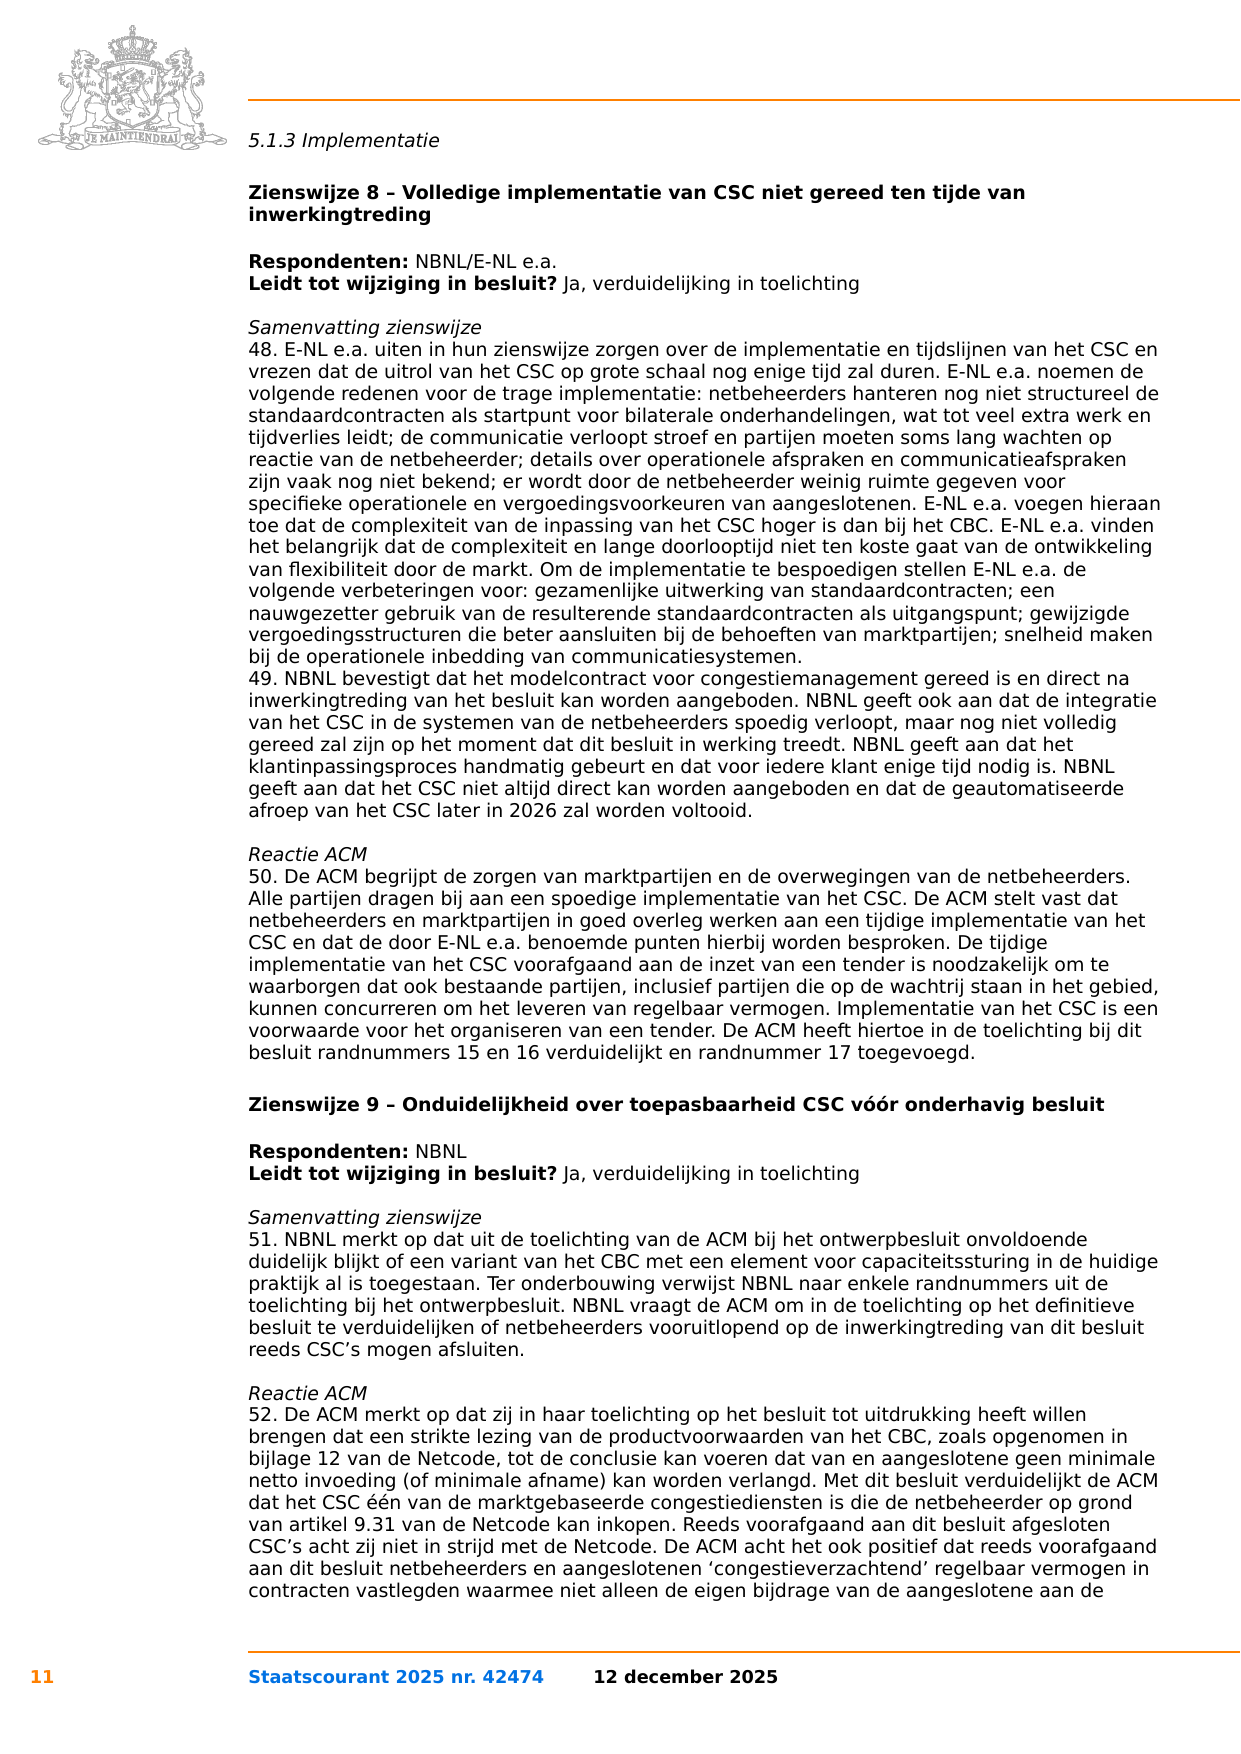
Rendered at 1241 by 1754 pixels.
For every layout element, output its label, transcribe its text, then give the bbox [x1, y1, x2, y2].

text 49. NBNL bevestigt dat het modelcontract voor congestiemanagement gereed is en direct na inwerkingtreding van het besluit kan worden aangeboden. NBNL geeft ook aan dat de integratie van het CSC in de systemen van de netbeheerders spoedig verloopt, maar nog niet volledig gereed zal zijn op het moment dat dit besluit in werking treedt. NBNL geeft aan dat het klantinpassingsproces handmatig gebeurt en dat voor iedere klant enige tijd nodig is. NBNL geeft aan dat het CSC niet altijd direct kan worden aangeboden en dat de geautomatiseerde afroep van het CSC later in 2026 zal worden voltooid. [248, 668, 1163, 822]
text Leidt tot wijziging in besluit? Ja, verduidelijking in toelichting [248, 273, 1163, 295]
subtitle Zienswijze 9 – Onduidelijkheid over toepasbaarheid CSC vóór onderhavig besluit [248, 1094, 1163, 1116]
text 50. De ACM begrijpt de zorgen van marktpartijen en de overwegingen van de netbeheerders. Alle partijen dragen bij aan een spoedige implementatie van het CSC. De ACM stelt vast dat netbeheerders en marktpartijen in goed overleg werken aan een tijdige implementatie van het CSC en dat de door E-NL e.a. benoemde punten hierbij worden besproken. De tijdige implementatie van het CSC voorafgaand aan de inzet van een tender is noodzakelijk om te waarborgen dat ook bestaande partijen, inclusief partijen die op de wachtrij staan in het gebied, kunnen concurreren om het leveren van regelbaar vermogen. Implementatie van het CSC is een voorwaarde voor het organiseren van een tender. De ACM heeft hiertoe in de toelichting bij dit besluit randnummers 15 en 16 verduidelijkt en randnummer 17 toegevoegd. [248, 866, 1163, 1064]
picture [38, 25, 227, 150]
subtitle Samenvatting zienswijze [248, 1207, 1163, 1229]
subtitle 5.1.3 Implementatie [248, 130, 1163, 152]
subtitle Reactie ACM [248, 844, 1163, 866]
text 48. E-NL e.a. uiten in hun zienswijze zorgen over de implementatie en tijdslijnen van het CSC en vrezen dat de uitrol van het CSC op grote schaal nog enige tijd zal duren. E-NL e.a. noemen de volgende redenen voor de trage implementatie: netbeheerders hanteren nog niet structureel de standaardcontracten als startpunt voor bilaterale onderhandelingen, wat tot veel extra werk en tijdverlies leidt; de communicatie verloopt stroef en partijen moeten soms lang wachten op reactie van de netbeheerder; details over operationele afspraken en communicatieafspraken zijn vaak nog niet bekend; er wordt door de netbeheerder weinig ruimte gegeven voor specifieke operationele en vergoedingsvoorkeuren van aangeslotenen. E-NL e.a. voegen hieraan toe dat de complexiteit van de inpassing van het CSC hoger is dan bij het CBC. E-NL e.a. vinden het belangrijk dat de complexiteit en lange doorlooptijd niet ten koste gaat van de ontwikkeling van flexibiliteit door de markt. Om de implementatie te bespoedigen stellen E-NL e.a. de volgende verbeteringen voor: gezamenlijke uitwerking van standaardcontracten; een nauwgezetter gebruik van de resulterende standaardcontracten als uitgangspunt; gewijzigde vergoedingsstructuren die beter aansluiten bij de behoeften van marktpartijen; snelheid maken bij de operationele inbedding van communicatiesystemen. [248, 339, 1163, 668]
text Respondenten: NBNL/E-NL e.a. [248, 251, 1163, 273]
subtitle Reactie ACM [248, 1382, 1163, 1404]
subtitle Zienswijze 8 – Volledige implementatie van CSC niet gereed ten tijde van inwerkingtreding [248, 182, 1163, 226]
text 52. De ACM merkt op dat zij in haar toelichting op het besluit tot uitdrukking heeft willen brengen dat een strikte lezing van de productvoorwaarden van het CBC, zoals opgenomen in bijlage 12 van de Netcode, tot de conclusie kan voeren dat van en aangeslotene geen minimale netto invoeding (of minimale afname) kan worden verlangd. Met dit besluit verduidelijkt de ACM dat het CSC één van de marktgebaseerde congestiediensten is die de netbeheerder op grond van artikel 9.31 van de Netcode kan inkopen. Reeds voorafgaand aan dit besluit afgesloten CSC’s acht zij niet in strijd met de Netcode. De ACM acht het ook positief dat reeds voorafgaand aan dit besluit netbeheerders en aangeslotenen ‘congestieverzachtend’ regelbaar vermogen in contracten vastlegden waarmee niet alleen de eigen bijdrage van de aangeslotene aan de [248, 1404, 1163, 1602]
text Respondenten: NBNL [248, 1141, 1163, 1163]
text Leidt tot wijziging in besluit? Ja, verduidelijking in toelichting [248, 1163, 1163, 1185]
subtitle Samenvatting zienswijze [248, 317, 1163, 339]
text 51. NBNL merkt op dat uit de toelichting van de ACM bij het ontwerpbesluit onvoldoende duidelijk blijkt of een variant van het CBC met een element voor capaciteitssturing in de huidige praktijk al is toegestaan. Ter onderbouwing verwijst NBNL naar enkele randnummers uit de toelichting bij het ontwerpbesluit. NBNL vraagt de ACM om in de toelichting op het definitieve besluit te verduidelijken of netbeheerders vooruitlopend op de inwerkingtreding van dit besluit reeds CSC’s mogen afsluiten. [248, 1229, 1163, 1361]
